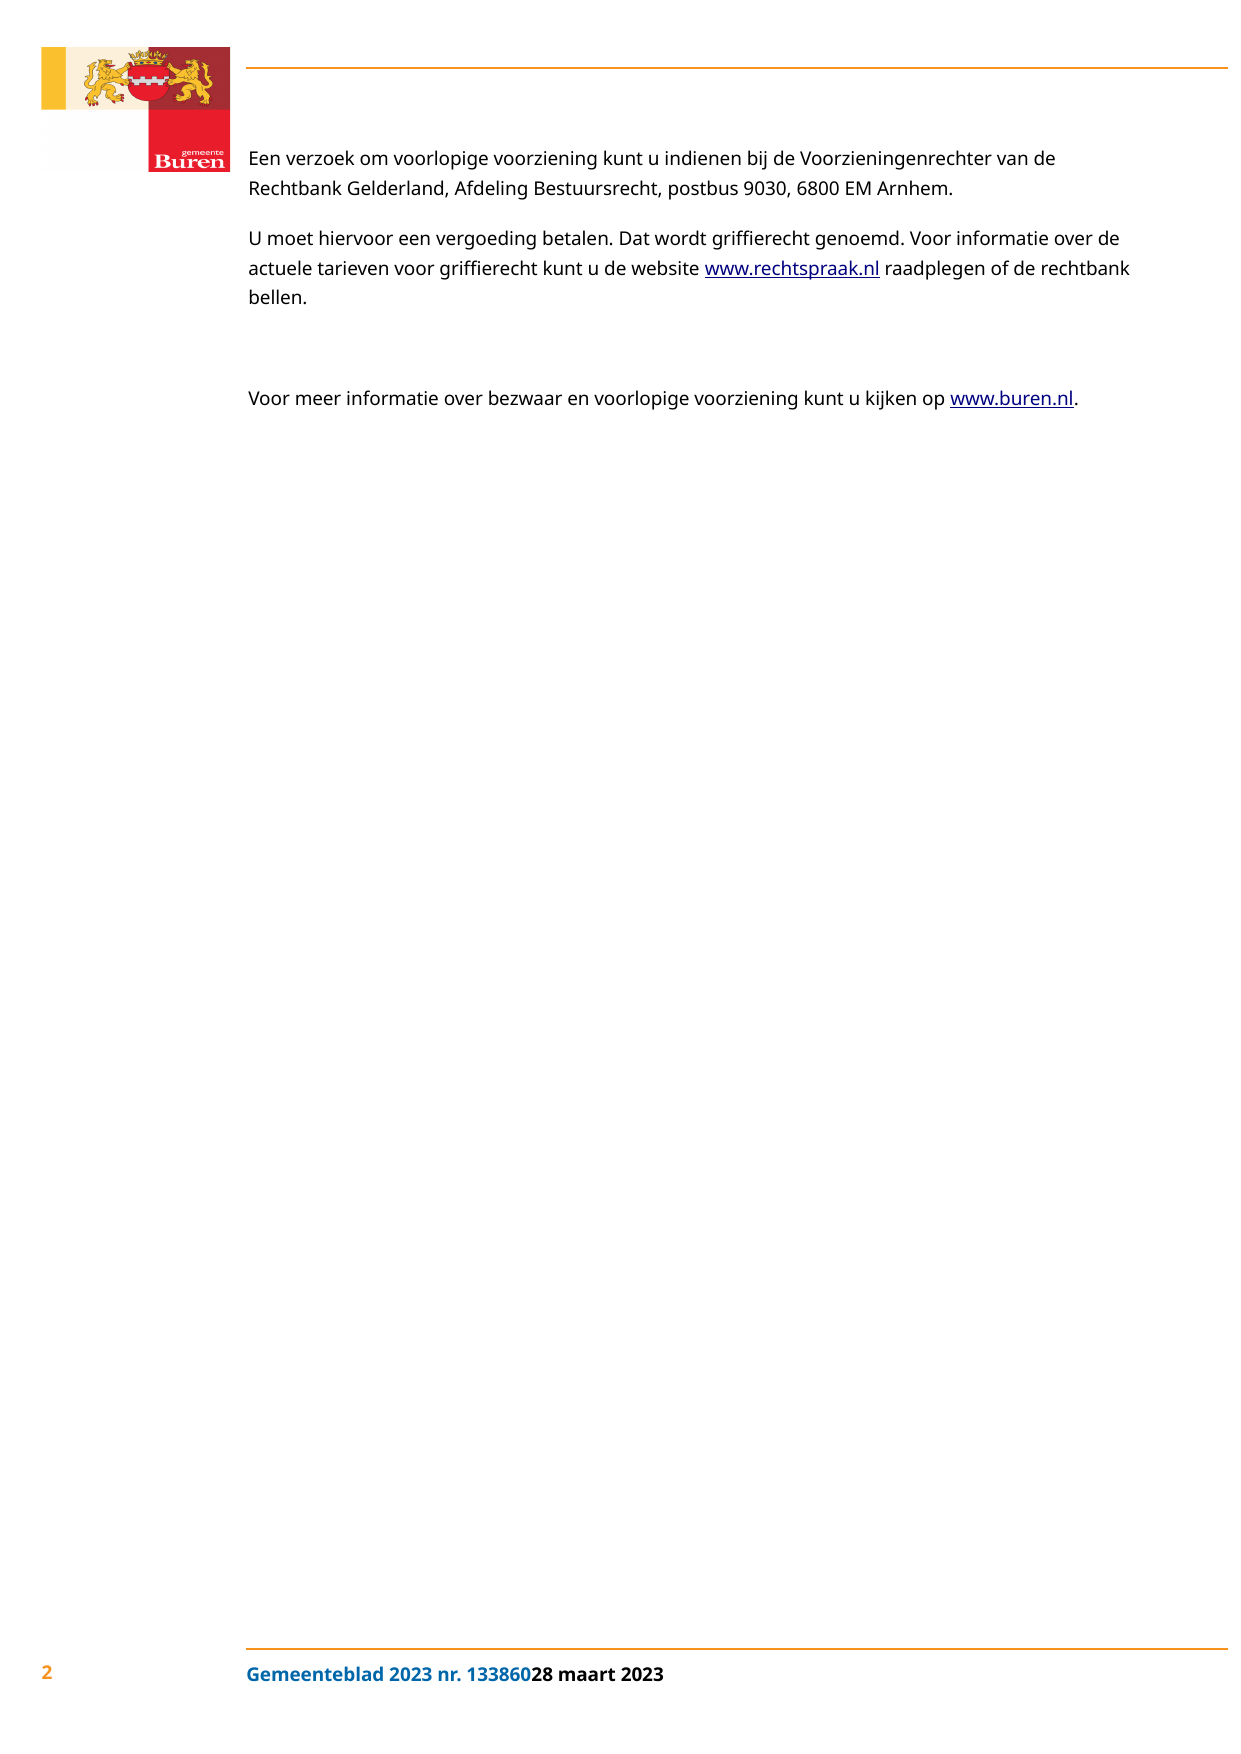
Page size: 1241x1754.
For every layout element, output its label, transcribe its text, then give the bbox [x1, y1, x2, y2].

picture [41, 47, 231, 172]
text U moet hiervoor een vergoeding betalen. Dat wordt griffierecht genoemd. Voor informatie over de actuele tarieven voor griffierecht kunt u de website www.rechtspraak.nl raadplegen of de rechtbank bellen. [248, 225, 1152, 310]
text Voor meer informatie over bezwaar en voorlopige voorziening kunt u kijken op www.buren.nl. [248, 385, 1152, 411]
text Een verzoek om voorlopige voorziening kunt u indienen bij de Voorzieningenrechter van de Rechtbank Gelderland, Afdeling Bestuursrecht, postbus 9030, 6800 EM Arnhem. [248, 145, 1152, 201]
